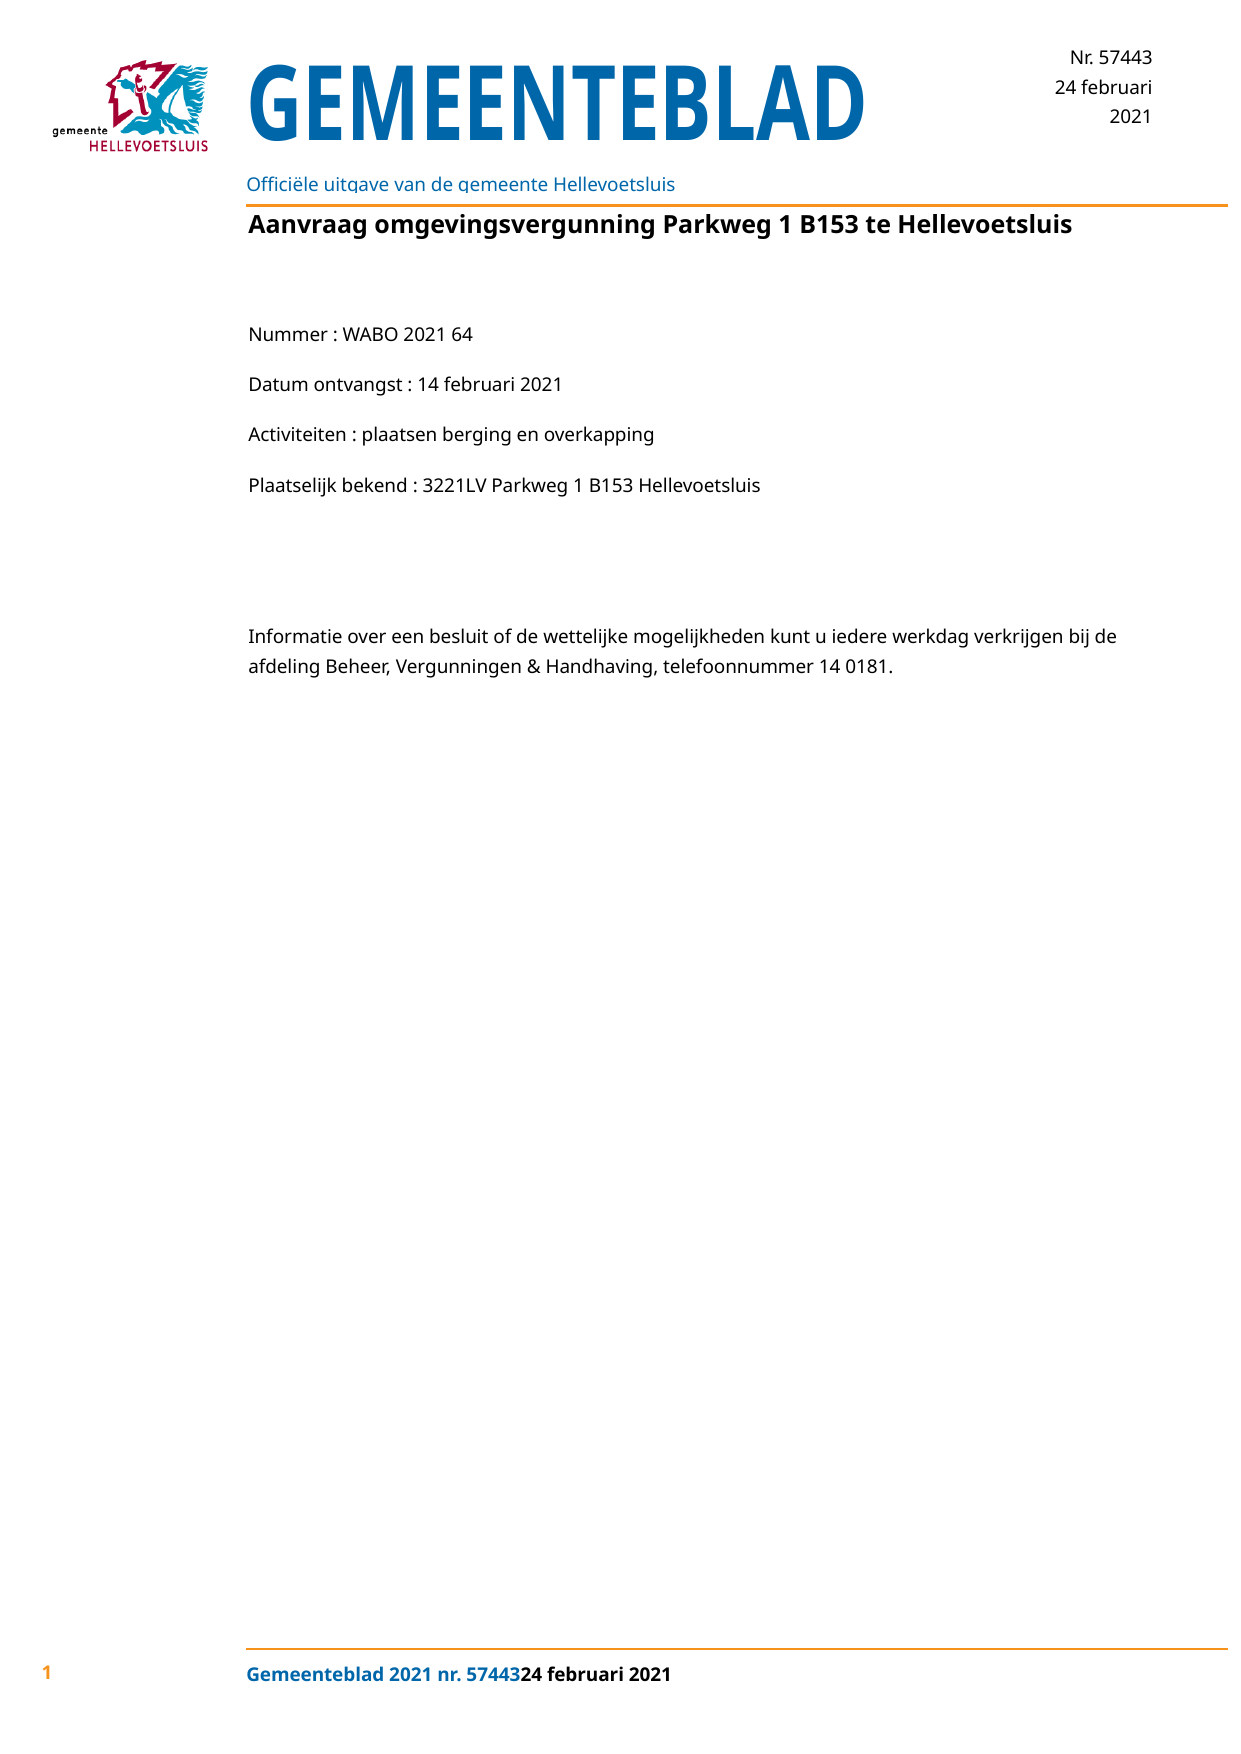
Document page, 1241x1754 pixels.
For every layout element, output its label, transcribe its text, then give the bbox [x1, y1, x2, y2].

text Nummer : WABO 2021 64 [248, 321, 1152, 346]
picture [41, 47, 231, 172]
text Activiteiten : plaatsen berging en overkapping [248, 422, 1152, 447]
text Informatie over een besluit of de wettelijke mogelijkheden kunt u iedere werkdag verkrijgen bij de afdeling Beheer, Vergunningen & Handhaving, telefoonnummer 14 0181. [248, 623, 1152, 678]
text Plaatselijk bekend : 3221LV Parkweg 1 B153 Hellevoetsluis [248, 472, 1152, 498]
text Datum ontvangst : 14 februari 2021 [248, 371, 1152, 397]
text Aanvraag omgevingsvergunning Parkweg 1 B153 te Hellevoetsluis [248, 207, 1152, 241]
